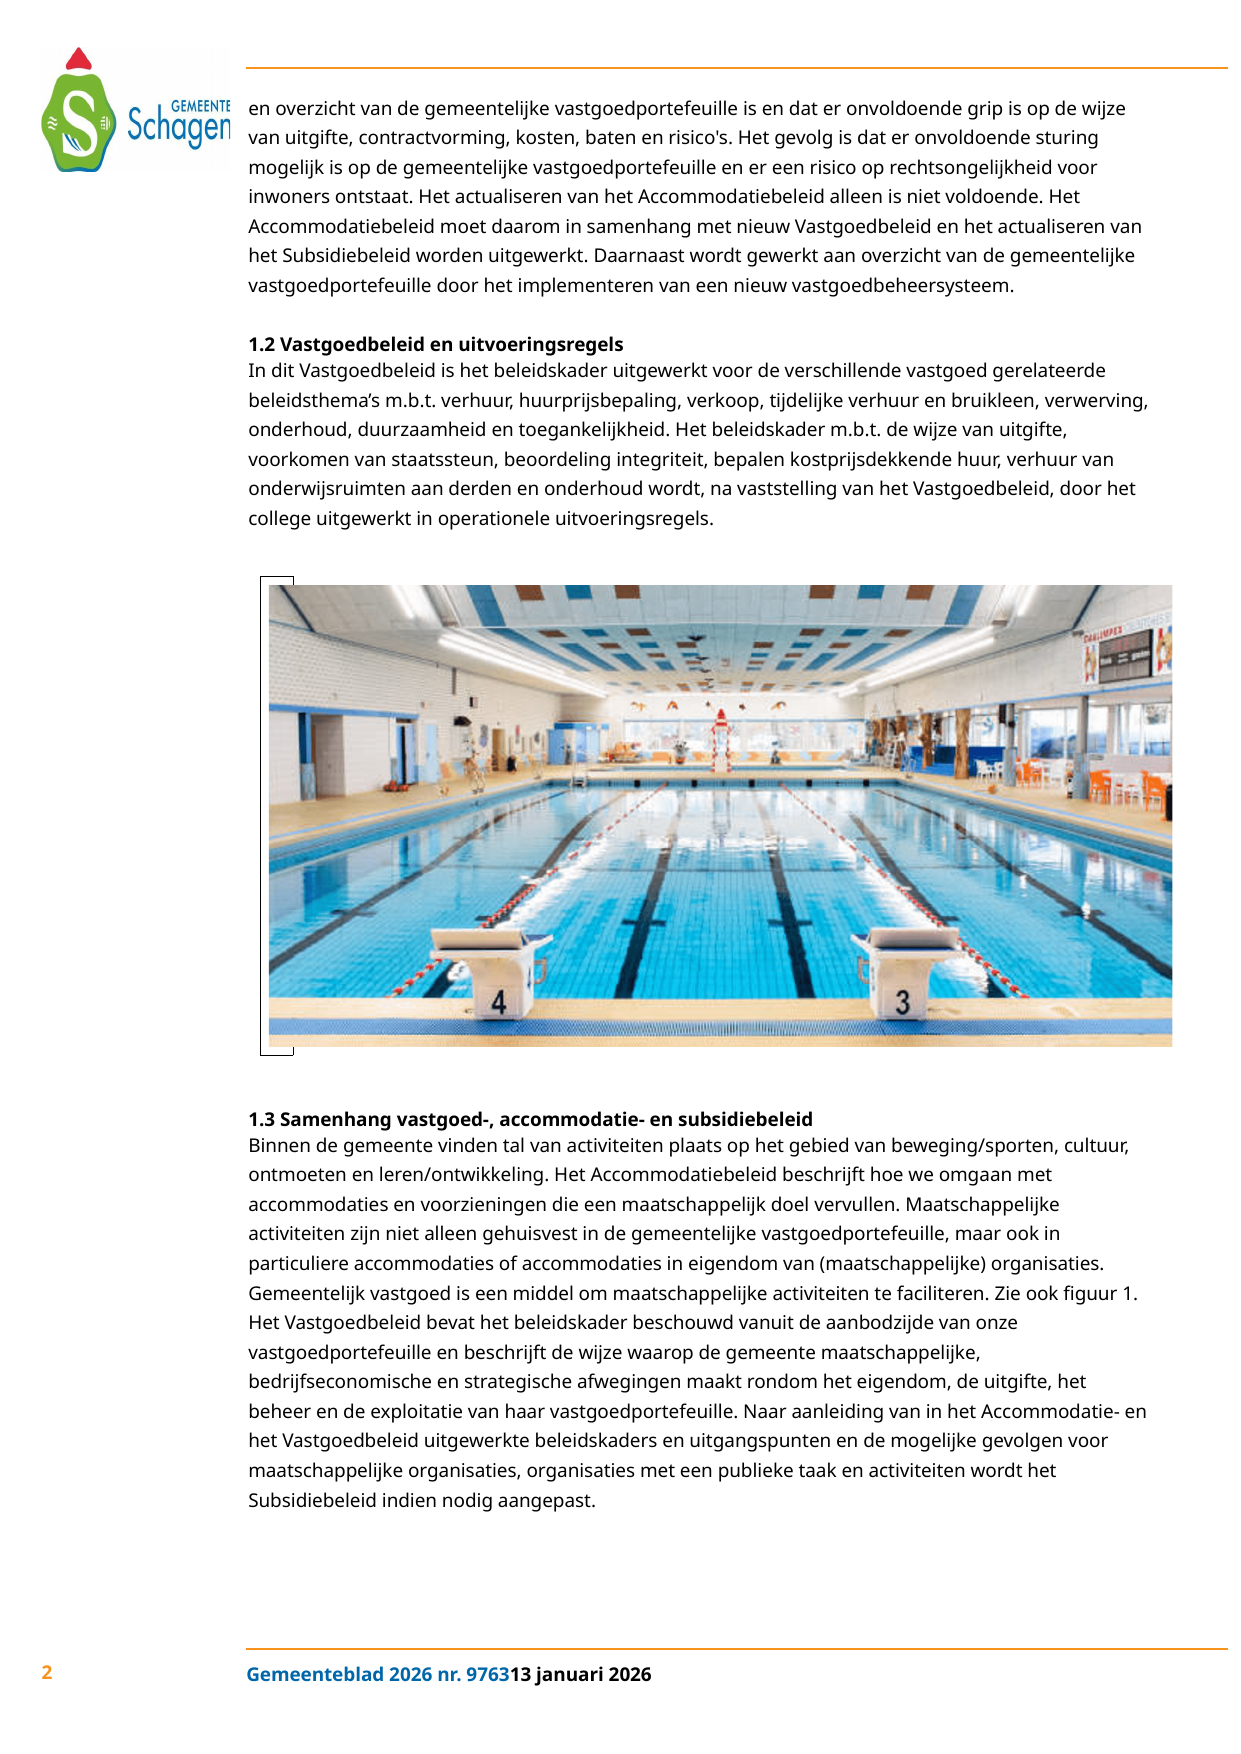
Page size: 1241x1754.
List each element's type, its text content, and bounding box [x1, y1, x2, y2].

text Binnen de gemeente vinden tal van activiteiten plaats op het gebied van beweging/sporten, cultuur, ontmoeten en leren/ontwikkeling. Het Accommodatiebeleid beschrijft hoe we omgaan met accommodaties en voorzieningen die een maatschappelijk doel vervullen. Maatschappelijke activiteiten zijn niet alleen gehuisvest in de gemeentelijke vastgoedportefeuille, maar ook in particuliere accommodaties of accommodaties in eigendom van (maatschappelijke) organisaties. Gemeentelijk vastgoed is een middel om maatschappelijke activiteiten te faciliteren. Zie ook figuur 1. Het Vastgoedbeleid bevat het beleidskader beschouwd vanuit de aanbodzijde van onze vastgoedportefeuille en beschrijft de wijze waarop de gemeente maatschappelijke, bedrijfseconomische en strategische afwegingen maakt rondom het eigendom, de uitgifte, het beheer en de exploitatie van haar vastgoedportefeuille. Naar aanleiding van in het Accommodatie- en het Vastgoedbeleid uitgewerkte beleidskaders en uitgangspunten en de mogelijke gevolgen voor maatschappelijke organisaties, organisaties met een publieke taak en activiteiten wordt het Subsidiebeleid indien nodig aangepast. [248, 1132, 1152, 1513]
picture [268, 585, 1173, 1047]
text 1.2 Vastgoedbeleid en uitvoeringsregels [248, 331, 1152, 357]
text In dit Vastgoedbeleid is het beleidskader uitgewerkt voor de verschillende vastgoed gerelateerde beleidsthema’s m.b.t. verhuur, huurprijsbepaling, verkoop, tijdelijke verhuur en bruikleen, verwerving, onderhoud, duurzaamheid en toegankelijkheid. Het beleidskader m.b.t. de wijze van uitgifte, voorkomen van staatssteun, beoordeling integriteit, bepalen kostprijsdekkende huur, verhuur van onderwijsruimten aan derden en onderhoud wordt, na vaststelling van het Vastgoedbeleid, door het college uitgewerkt in operationele uitvoeringsregels. [248, 357, 1152, 531]
text 1.3 Samenhang vastgoed-, accommodatie- en subsidiebeleid [248, 1106, 1152, 1132]
text en overzicht van de gemeentelijke vastgoedportefeuille is en dat er onvoldoende grip is op de wijze van uitgifte, contractvorming, kosten, baten en risico's. Het gevolg is dat er onvoldoende sturing mogelijk is op de gemeentelijke vastgoedportefeuille en er een risico op rechtsongelijkheid voor inwoners ontstaat. Het actualiseren van het Accommodatiebeleid alleen is niet voldoende. Het Accommodatiebeleid moet daarom in samenhang met nieuw Vastgoedbeleid en het actualiseren van het Subsidiebeleid worden uitgewerkt. Daarnaast wordt gewerkt aan overzicht van de gemeentelijke vastgoedportefeuille door het implementeren van een nieuw vastgoedbeheersysteem. [248, 95, 1152, 298]
picture [41, 47, 231, 172]
